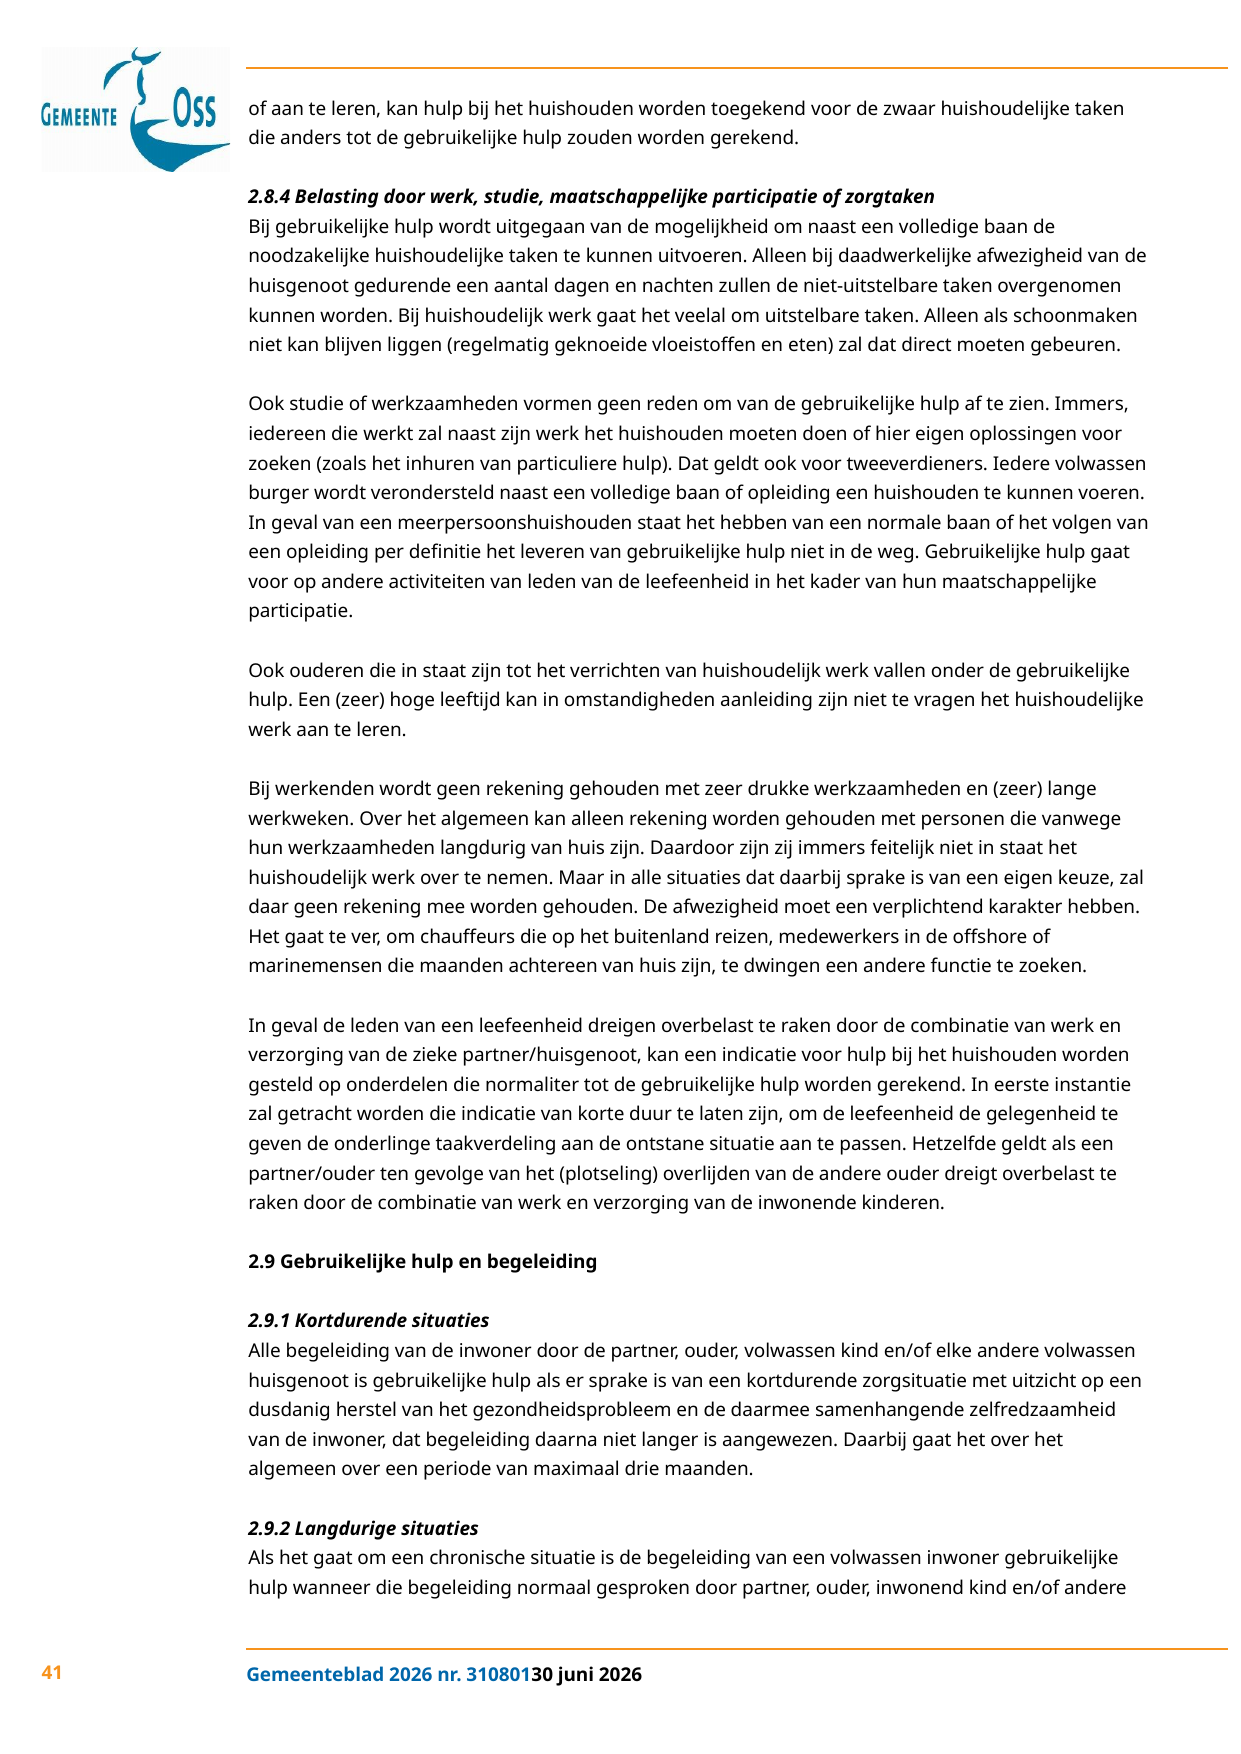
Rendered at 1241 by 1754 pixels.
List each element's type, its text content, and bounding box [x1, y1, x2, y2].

text Als het gaat om een chronische situatie is de begeleiding van een volwassen inwoner gebruikelijke hulp wanneer die begeleiding normaal gesproken door partner, ouder, inwonend kind en/of andere [248, 1544, 1152, 1600]
text 2.8.4 Belasting door werk, studie, maatschappelijke participatie of zorgtaken [248, 183, 1152, 209]
text Bij werkenden wordt geen rekening gehouden met zeer drukke werkzaamheden en (zeer) lange werkweken. Over het algemeen kan alleen rekening worden gehouden met personen die vanwege hun werkzaamheden langdurig van huis zijn. Daardoor zijn zij immers feitelijk niet in staat het huishoudelijk werk over te nemen. Maar in alle situaties dat daarbij sprake is van een eigen keuze, zal daar geen rekening mee worden gehouden. De afwezigheid moet een verplichtend karakter hebben. Het gaat te ver, om chauffeurs die op het buitenland reizen, medewerkers in de offshore of marinemensen die maanden achtereen van huis zijn, te dwingen een andere functie te zoeken. [248, 775, 1152, 978]
text 2.9.2 Langdurige situaties [248, 1515, 1152, 1541]
text In geval de leden van een leefeenheid dreigen overbelast te raken door de combinatie van werk en verzorging van de zieke partner/huisgenoot, kan een indicatie voor hulp bij het huishouden worden gesteld op onderdelen die normaliter tot de gebruikelijke hulp worden gerekend. In eerste instantie zal getracht worden die indicatie van korte duur te laten zijn, om de leefeenheid de gelegenheid te geven de onderlinge taakverdeling aan de ontstane situatie aan te passen. Hetzelfde geldt als een partner/ouder ten gevolge van het (plotseling) overlijden van de andere ouder dreigt overbelast te raken door de combinatie van werk en verzorging van de inwonende kinderen. [248, 1012, 1152, 1215]
picture [41, 47, 231, 172]
text 2.9 Gebruikelijke hulp en begeleiding [248, 1248, 1152, 1274]
text Ook ouderen die in staat zijn tot het verrichten van huishoudelijk werk vallen onder de gebruikelijke hulp. Een (zeer) hoge leeftijd kan in omstandigheden aanleiding zijn niet te vragen het huishoudelijke werk aan te leren. [248, 657, 1152, 742]
text Bij gebruikelijke hulp wordt uitgegaan van de mogelijkheid om naast een volledige baan de noodzakelijke huishoudelijke taken te kunnen uitvoeren. Alleen bij daadwerkelijke afwezigheid van de huisgenoot gedurende een aantal dagen en nachten zullen de niet-uitstelbare taken overgenomen kunnen worden. Bij huishoudelijk werk gaat het veelal om uitstelbare taken. Alleen als schoonmaken niet kan blijven liggen (regelmatig geknoeide vloeistoffen en eten) zal dat direct moeten gebeuren. [248, 213, 1152, 357]
text Ook studie of werkzaamheden vormen geen reden om van de gebruikelijke hulp af te zien. Immers, iedereen die werkt zal naast zijn werk het huishouden moeten doen of hier eigen oplossingen voor zoeken (zoals het inhuren van particuliere hulp). Dat geldt ook voor tweeverdieners. Iedere volwassen burger wordt verondersteld naast een volledige baan of opleiding een huishouden te kunnen voeren. In geval van een meerpersoonshuishouden staat het hebben van een normale baan of het volgen van een opleiding per definitie het leveren van gebruikelijke hulp niet in de weg. Gebruikelijke hulp gaat voor op andere activiteiten van leden van de leefeenheid in het kader van hun maatschappelijke participatie. [248, 391, 1152, 623]
text 2.9.1 Kortdurende situaties [248, 1308, 1152, 1333]
text Alle begeleiding van de inwoner door de partner, ouder, volwassen kind en/of elke andere volwassen huisgenoot is gebruikelijke hulp als er sprake is van een kortdurende zorgsituatie met uitzicht op een dusdanig herstel van het gezondheidsprobleem en de daarmee samenhangende zelfredzaamheid van de inwoner, dat begeleiding daarna niet langer is aangewezen. Daarbij gaat het over het algemeen over een periode van maximaal drie maanden. [248, 1337, 1152, 1481]
text of aan te leren, kan hulp bij het huishouden worden toegekend voor de zwaar huishoudelijke taken die anders tot de gebruikelijke hulp zouden worden gerekend. [248, 95, 1152, 150]
